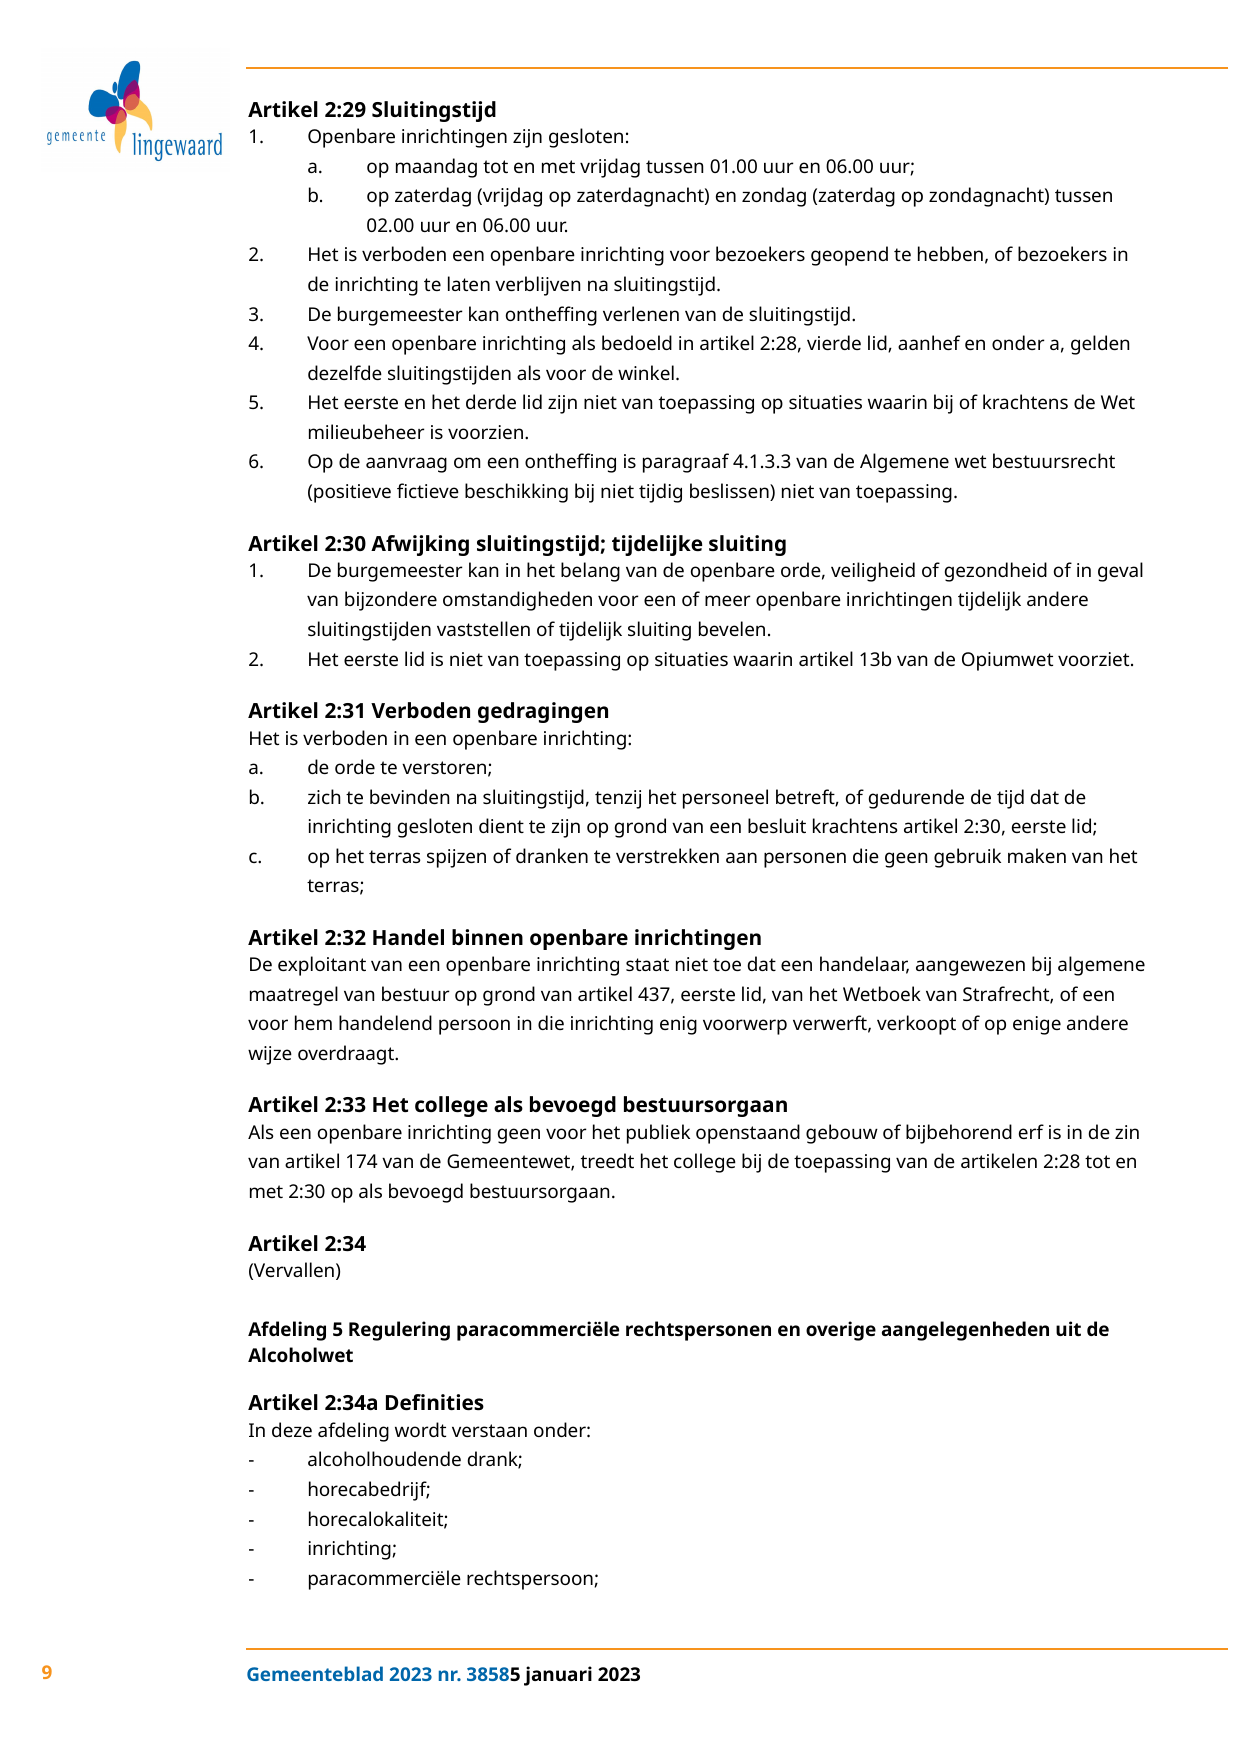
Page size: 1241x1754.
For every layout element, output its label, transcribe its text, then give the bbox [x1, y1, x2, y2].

list zich te bevinden na sluitingstijd, tenzij het personeel betreft, of gedurende de tijd dat de inrichting gesloten dient te zijn op grond van een besluit krachtens artikel 2:30, eerste lid; [248, 784, 1152, 839]
text (Vervallen) [248, 1257, 1152, 1283]
list Het eerste lid is niet van toepassing op situaties waarin artikel 13b van de Opiumwet voorziet. [248, 646, 1152, 672]
list op maandag tot en met vrijdag tussen 01.00 uur en 06.00 uur; [307, 153, 1152, 178]
list de orde te verstoren; [248, 754, 1152, 780]
list De burgemeester kan ontheffing verlenen van de sluitingstijd. [248, 301, 1152, 326]
list Het is verboden een openbare inrichting voor bezoekers geopend te hebben, of bezoekers in de inrichting te laten verblijven na sluitingstijd. [248, 242, 1152, 297]
text In deze afdeling wordt verstaan onder: [248, 1417, 1152, 1443]
list op het terras spijzen of dranken te verstrekken aan personen die geen gebruik maken van het terras; [248, 843, 1152, 898]
text Artikel 2:32 Handel binnen openbare inrichtingen [248, 923, 1152, 951]
text Artikel 2:31 Verboden gedragingen [248, 696, 1152, 725]
text Artikel 2:33 Het college als bevoegd bestuursorgaan [248, 1091, 1152, 1119]
text Afdeling 5 Regulering paracommerciële rechtspersonen en overige aangelegenheden uit de Alcoholwet [248, 1316, 1152, 1368]
list horecalokaliteit; [248, 1506, 1152, 1531]
list inrichting; [248, 1535, 1152, 1561]
list De burgemeester kan in het belang van de openbare orde, veiligheid of gezondheid of in geval van bijzondere omstandigheden voor een of meer openbare inrichtingen tijdelijk andere sluitingstijden vaststellen of tijdelijk sluiting bevelen. [248, 557, 1152, 642]
text Artikel 2:29 Sluitingstijd [248, 95, 1152, 123]
list Voor een openbare inrichting als bedoeld in artikel 2:28, vierde lid, aanhef en onder a, gelden dezelfde sluitingstijden als voor de winkel. [248, 330, 1152, 386]
text Het is verboden in een openbare inrichting: [248, 725, 1152, 750]
list Openbare inrichtingen zijn gesloten: [248, 123, 1152, 149]
list Op de aanvraag om een ontheffing is paragraaf 4.1.3.3 van de Algemene wet bestuursrecht (positieve fictieve beschikking bij niet tijdig beslissen) niet van toepassing. [248, 449, 1152, 504]
list alcoholhoudende drank; [248, 1447, 1152, 1472]
picture [41, 47, 231, 172]
text Als een openbare inrichting geen voor het publiek openstaand gebouw of bijbehorend erf is in de zin van artikel 174 van de Gemeentewet, treedt het college bij de toepassing van de artikelen 2:28 tot en met 2:30 op als bevoegd bestuursorgaan. [248, 1119, 1152, 1204]
text Artikel 2:30 Afwijking sluitingstijd; tijdelijke sluiting [248, 529, 1152, 557]
list paracommerciële rechtspersoon; [248, 1565, 1152, 1591]
text Artikel 2:34a Definities [248, 1388, 1152, 1417]
text De exploitant van een openbare inrichting staat niet toe dat een handelaar, aangewezen bij algemene maatregel van bestuur op grond van artikel 437, eerste lid, van het Wetboek van Strafrecht, of een voor hem handelend persoon in die inrichting enig voorwerp verwerft, verkoopt of op enige andere wijze overdraagt. [248, 951, 1152, 1066]
text Artikel 2:34 [248, 1229, 1152, 1257]
list horecabedrijf; [248, 1476, 1152, 1502]
list op zaterdag (vrijdag op zaterdagnacht) en zondag (zaterdag op zondagnacht) tussen 02.00 uur en 06.00 uur. [307, 182, 1152, 238]
list Het eerste en het derde lid zijn niet van toepassing op situaties waarin bij of krachtens de Wet milieubeheer is voorzien. [248, 389, 1152, 445]
